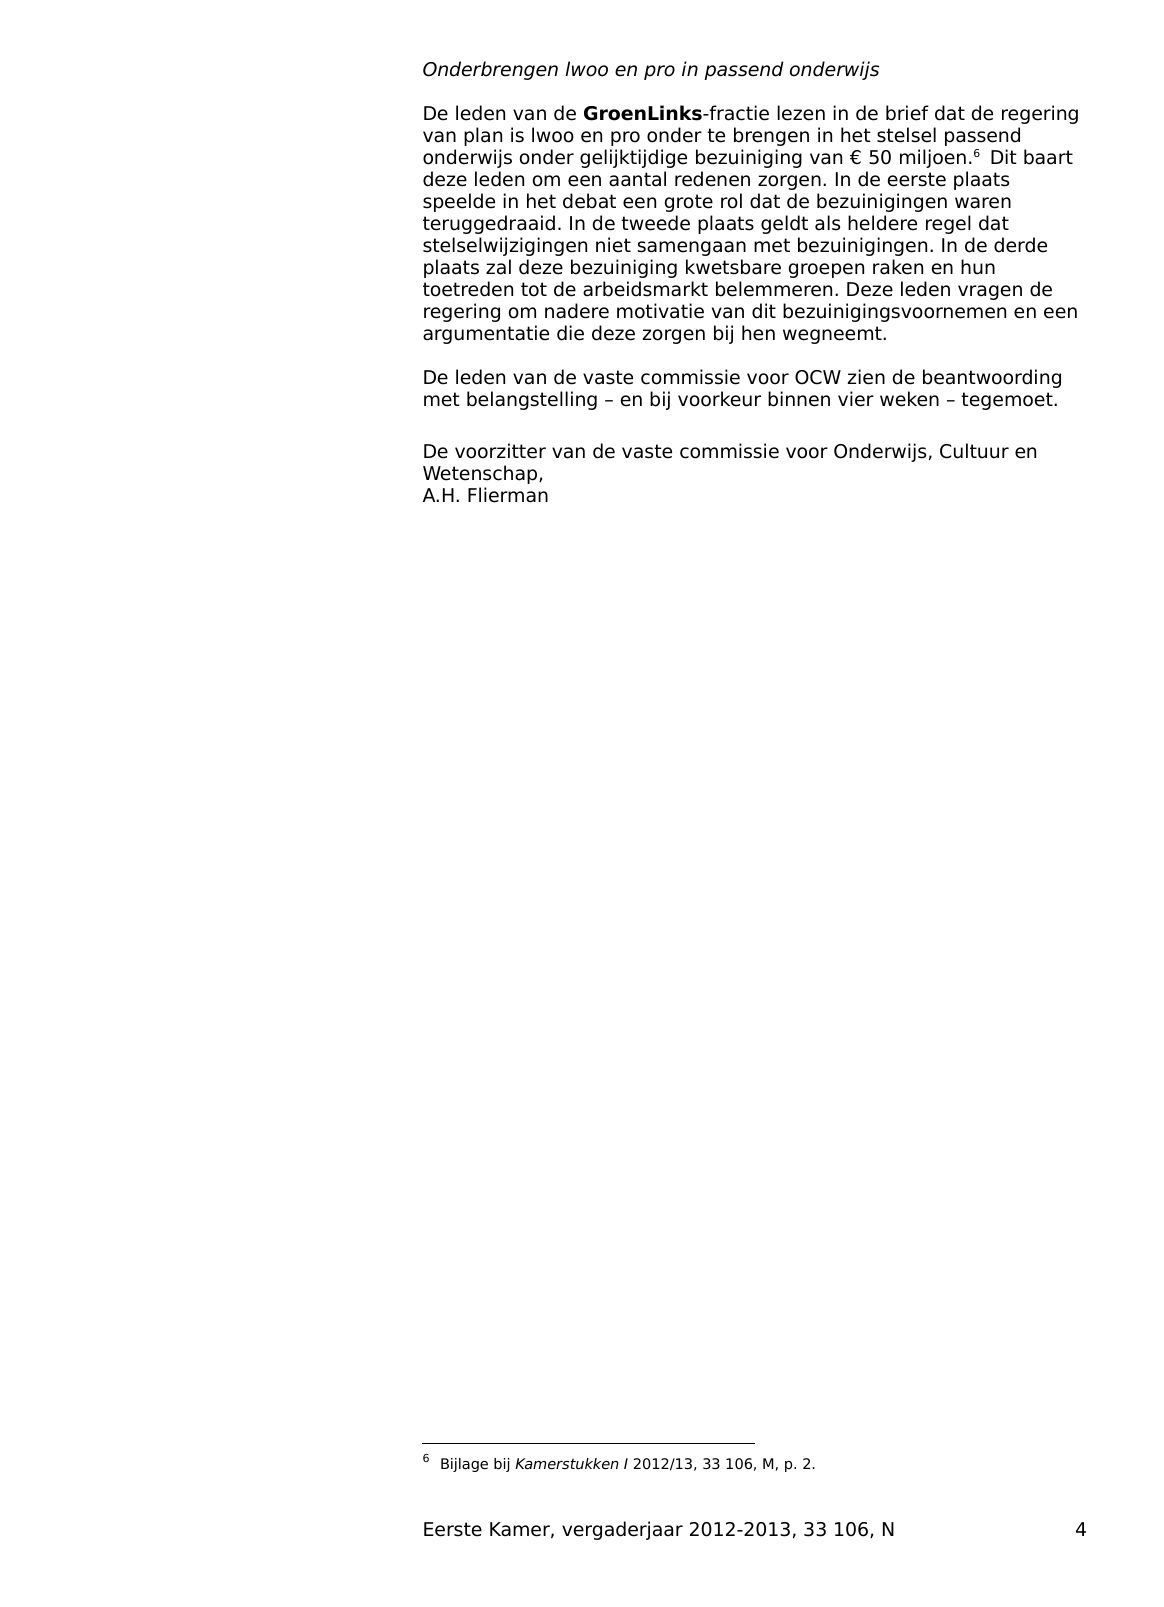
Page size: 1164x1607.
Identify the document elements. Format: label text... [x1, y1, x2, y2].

text Bijlage bij Kamerstukken I 2012/13, 33 106, M, p. 2. [422, 1452, 1087, 1474]
subtitle Onderbrengen lwoo en pro in passend onderwijs [422, 59, 1087, 81]
text De voorzitter van de vaste commissie voor Onderwijs, Cultuur en Wetenschap, A.H. Flierman [422, 441, 1087, 507]
text De leden van de GroenLinks-fractie lezen in de brief dat de regering van plan is lwoo en pro onder te brengen in het stelsel passend onderwijs onder gelijktijdige bezuiniging van € 50 miljoen. Dit baart deze leden om een aantal redenen zorgen. In de eerste plaats speelde in het debat een grote rol dat de bezuinigingen waren teruggedraaid. In de tweede plaats geldt als heldere regel dat stelselwijzigingen niet samengaan met bezuinigingen. In de derde plaats zal deze bezuiniging kwetsbare groepen raken en hun toetreden tot de arbeidsmarkt belemmeren. Deze leden vragen de regering om nadere motivatie van dit bezuinigingsvoornemen en een argumentatie die deze zorgen bij hen wegneemt. [422, 103, 1087, 345]
text De leden van de vaste commissie voor OCW zien de beantwoording met belangstelling – en bij voorkeur binnen vier weken – tegemoet. [422, 367, 1087, 411]
